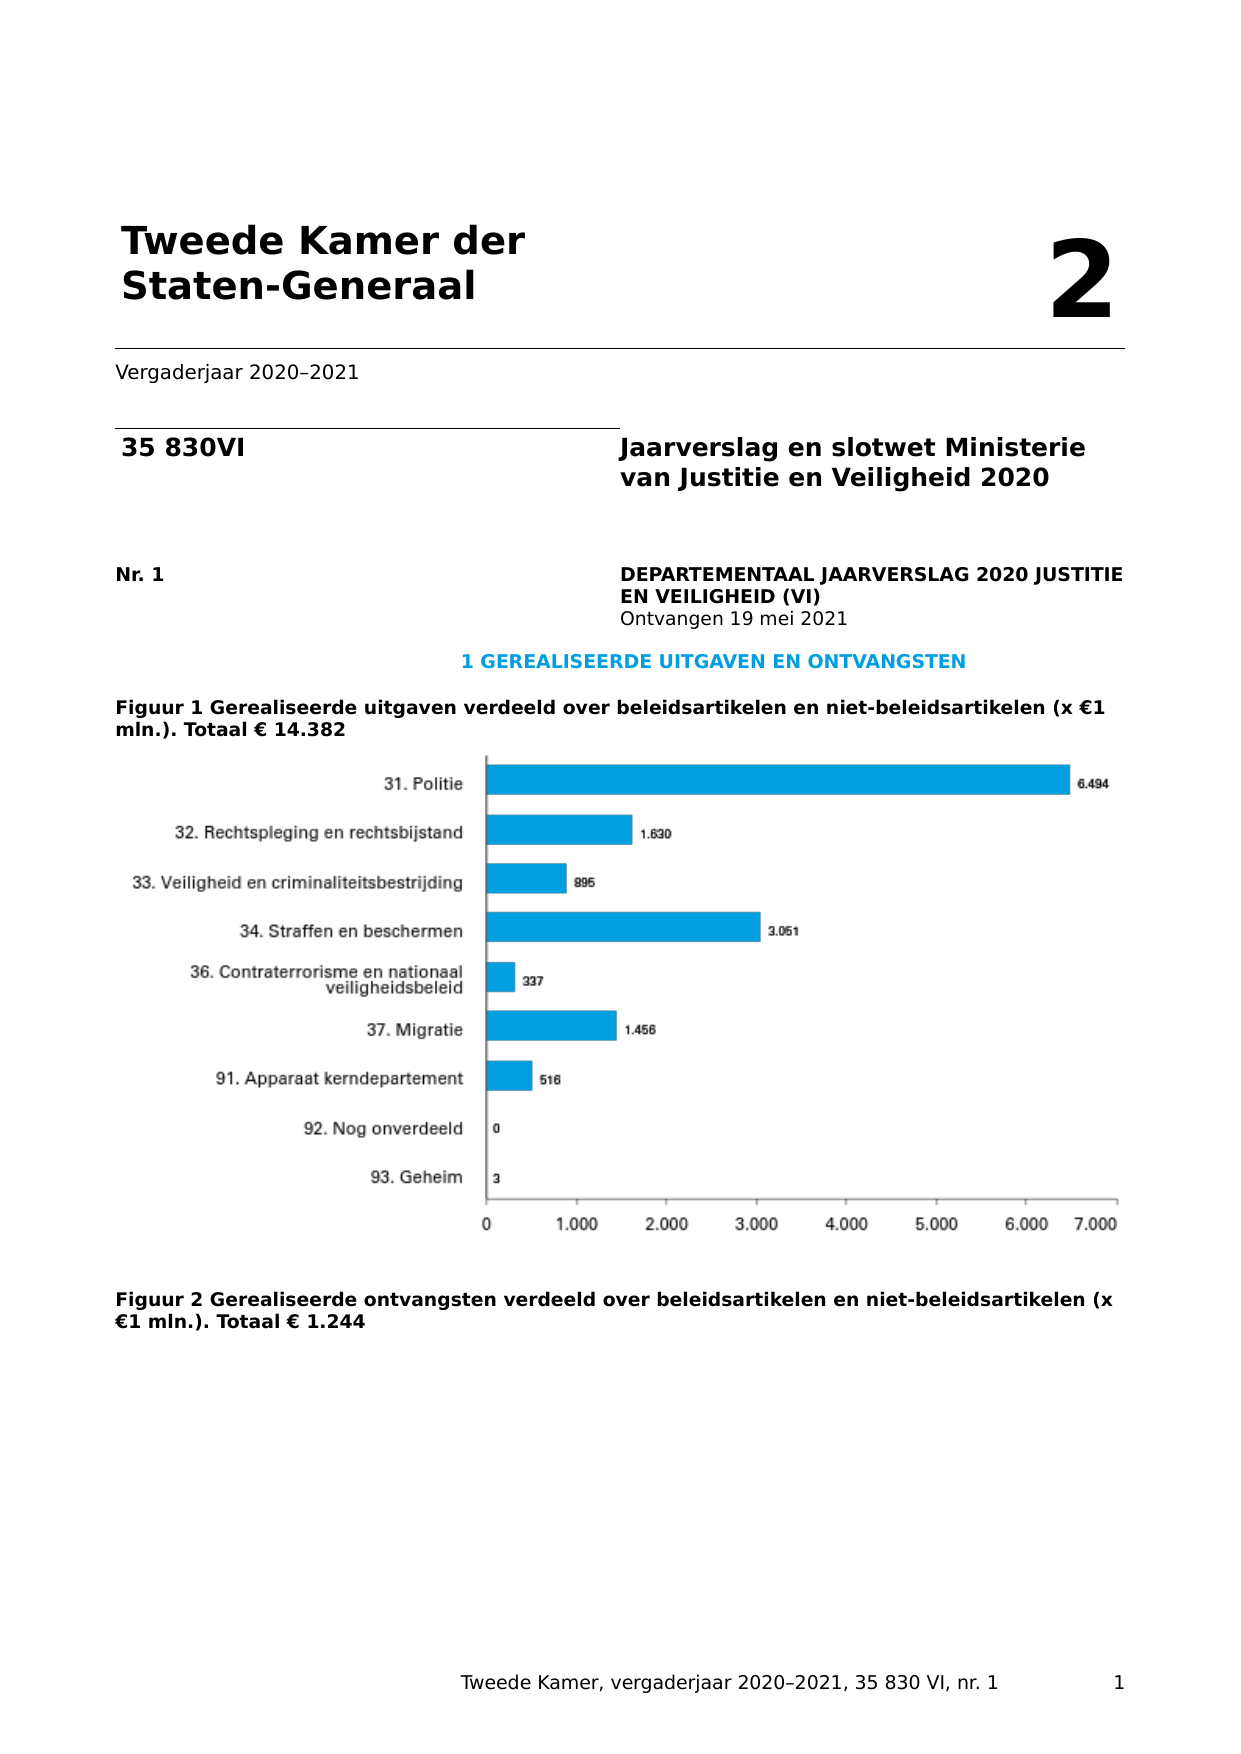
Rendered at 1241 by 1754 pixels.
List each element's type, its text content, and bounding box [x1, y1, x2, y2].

table_cell Vergaderjaar 2020–2021 [115, 349, 1125, 384]
table_header Nr. 1 [115, 564, 620, 651]
table_header 35 830VI [115, 429, 620, 498]
table_header Jaarverslag en slotwet Ministerie van Justitie en Veiligheid 2020 [620, 428, 1125, 498]
title Figuur 2 Gerealiseerde ontvangsten verdeeld over beleidsartikelen en niet-beleidsartikelen (x €1 mln.). Totaal € 1.244 [115, 1289, 1125, 1333]
table_header Departementaal jaarverslag 2020 justitie en veiligheid (VI) Ontvangen 19 mei 2021 [620, 564, 1125, 651]
title 1 Gerealiseerde uitgaven en ontvangsten [461, 651, 1125, 673]
title Figuur 1 Gerealiseerde uitgaven verdeeld over beleidsartikelen en niet-beleidsartikelen (x €1 mln.). Totaal € 14.382 [115, 697, 1125, 741]
table_header 2 [620, 213, 1125, 348]
table_header Tweede Kamer der Staten-Generaal [115, 213, 620, 348]
